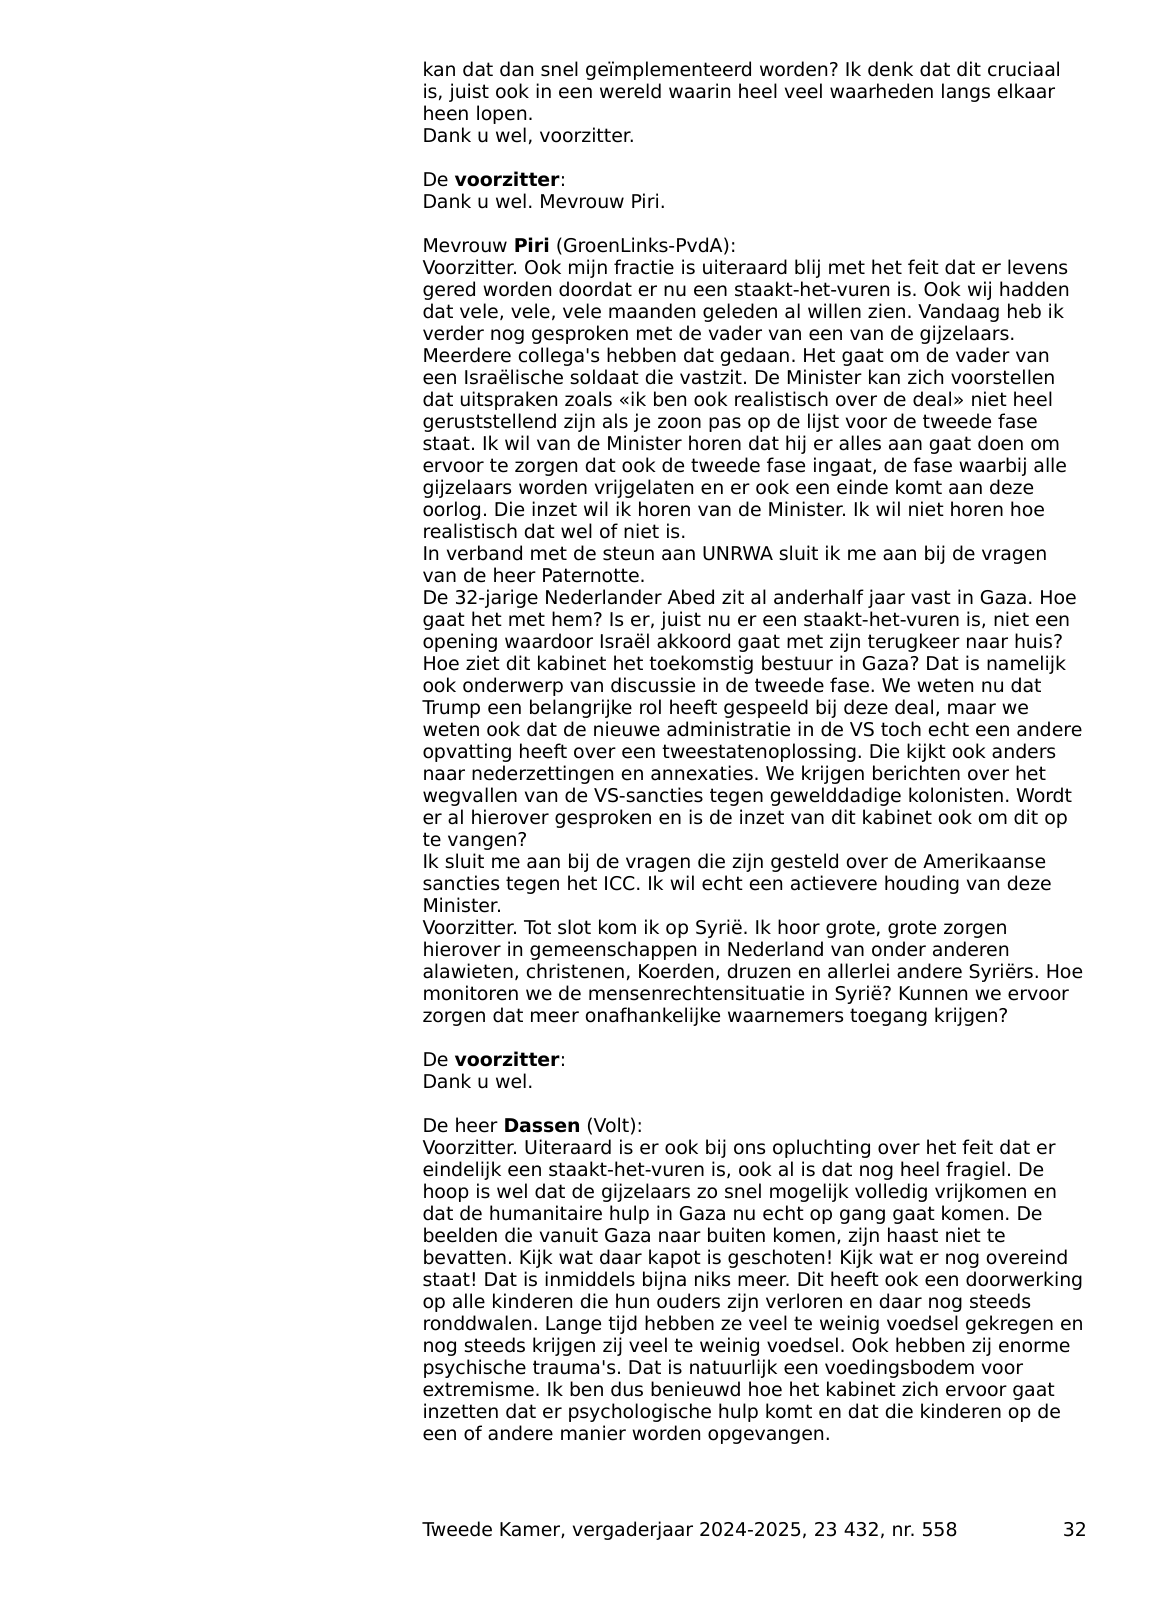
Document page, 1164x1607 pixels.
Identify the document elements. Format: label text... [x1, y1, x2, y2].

text Voorzitter. Uiteraard is er ook bij ons opluchting over het feit dat er eindelijk een staakt-het-vuren is, ook al is dat nog heel fragiel. De hoop is wel dat de gijzelaars zo snel mogelijk volledig vrijkomen en dat de humanitaire hulp in Gaza nu echt op gang gaat komen. De beelden die vanuit Gaza naar buiten komen, zijn haast niet te bevatten. Kijk wat daar kapot is geschoten! Kijk wat er nog overeind staat! Dat is inmiddels bijna niks meer. Dit heeft ook een doorwerking op alle kinderen die hun ouders zijn verloren en daar nog steeds ronddwalen. Lange tijd hebben ze veel te weinig voedsel gekregen en nog steeds krijgen zij veel te weinig voedsel. Ook hebben zij enorme psychische trauma's. Dat is natuurlijk een voedingsbodem voor extremisme. Ik ben dus benieuwd hoe het kabinet zich ervoor gaat inzetten dat er psychologische hulp komt en dat die kinderen op de een of andere manier worden opgevangen. [422, 1137, 1087, 1444]
text Dank u wel. Mevrouw Piri. [422, 191, 1087, 213]
text Dank u wel, voorzitter. [422, 125, 1087, 147]
text Hoe ziet dit kabinet het toekomstig bestuur in Gaza? Dat is namelijk ook onderwerp van discussie in de tweede fase. We weten nu dat Trump een belangrijke rol heeft gespeeld bij deze deal, maar we weten ook dat de nieuwe administratie in de VS toch echt een andere opvatting heeft over een tweestatenoplossing. Die kijkt ook anders naar nederzettingen en annexaties. We krijgen berichten over het wegvallen van de VS-sancties tegen gewelddadige kolonisten. Wordt er al hierover gesproken en is de inzet van dit kabinet ook om dit op te vangen? [422, 653, 1087, 851]
text In verband met de steun aan UNRWA sluit ik me aan bij de vragen van de heer Paternotte. [422, 543, 1087, 587]
text Voorzitter. Tot slot kom ik op Syrië. Ik hoor grote, grote zorgen hierover in gemeenschappen in Nederland van onder anderen alawieten, christenen, Koerden, druzen en allerlei andere Syriërs. Hoe monitoren we de mensenrechtensituatie in Syrië? Kunnen we ervoor zorgen dat meer onafhankelijke waarnemers toegang krijgen? [422, 917, 1087, 1027]
text De heer Dassen (Volt): [422, 1115, 1087, 1137]
text De 32-jarige Nederlander Abed zit al anderhalf jaar vast in Gaza. Hoe gaat het met hem? Is er, juist nu er een staakt-het-vuren is, niet een opening waardoor Israël akkoord gaat met zijn terugkeer naar huis? [422, 587, 1087, 653]
text De voorzitter: [422, 1049, 1087, 1071]
text Voorzitter. Ook mijn fractie is uiteraard blij met het feit dat er levens gered worden doordat er nu een staakt-het-vuren is. Ook wij hadden dat vele, vele, vele maanden geleden al willen zien. Vandaag heb ik verder nog gesproken met de vader van een van de gijzelaars. Meerdere collega's hebben dat gedaan. Het gaat om de vader van een Israëlische soldaat die vastzit. De Minister kan zich voorstellen dat uitspraken zoals «ik ben ook realistisch over de deal» niet heel geruststellend zijn als je zoon pas op de lijst voor de tweede fase staat. Ik wil van de Minister horen dat hij er alles aan gaat doen om ervoor te zorgen dat ook de tweede fase ingaat, de fase waarbij alle gijzelaars worden vrijgelaten en er ook een einde komt aan deze oorlog. Die inzet wil ik horen van de Minister. Ik wil niet horen hoe realistisch dat wel of niet is. [422, 257, 1087, 543]
text Mevrouw Piri (GroenLinks-PvdA): [422, 235, 1087, 257]
text kan dat dan snel geïmplementeerd worden? Ik denk dat dit cruciaal is, juist ook in een wereld waarin heel veel waarheden langs elkaar heen lopen. [422, 59, 1087, 125]
text Ik sluit me aan bij de vragen die zijn gesteld over de Amerikaanse sancties tegen het ICC. Ik wil echt een actievere houding van deze Minister. [422, 851, 1087, 917]
text De voorzitter: [422, 169, 1087, 191]
text Dank u wel. [422, 1071, 1087, 1093]
